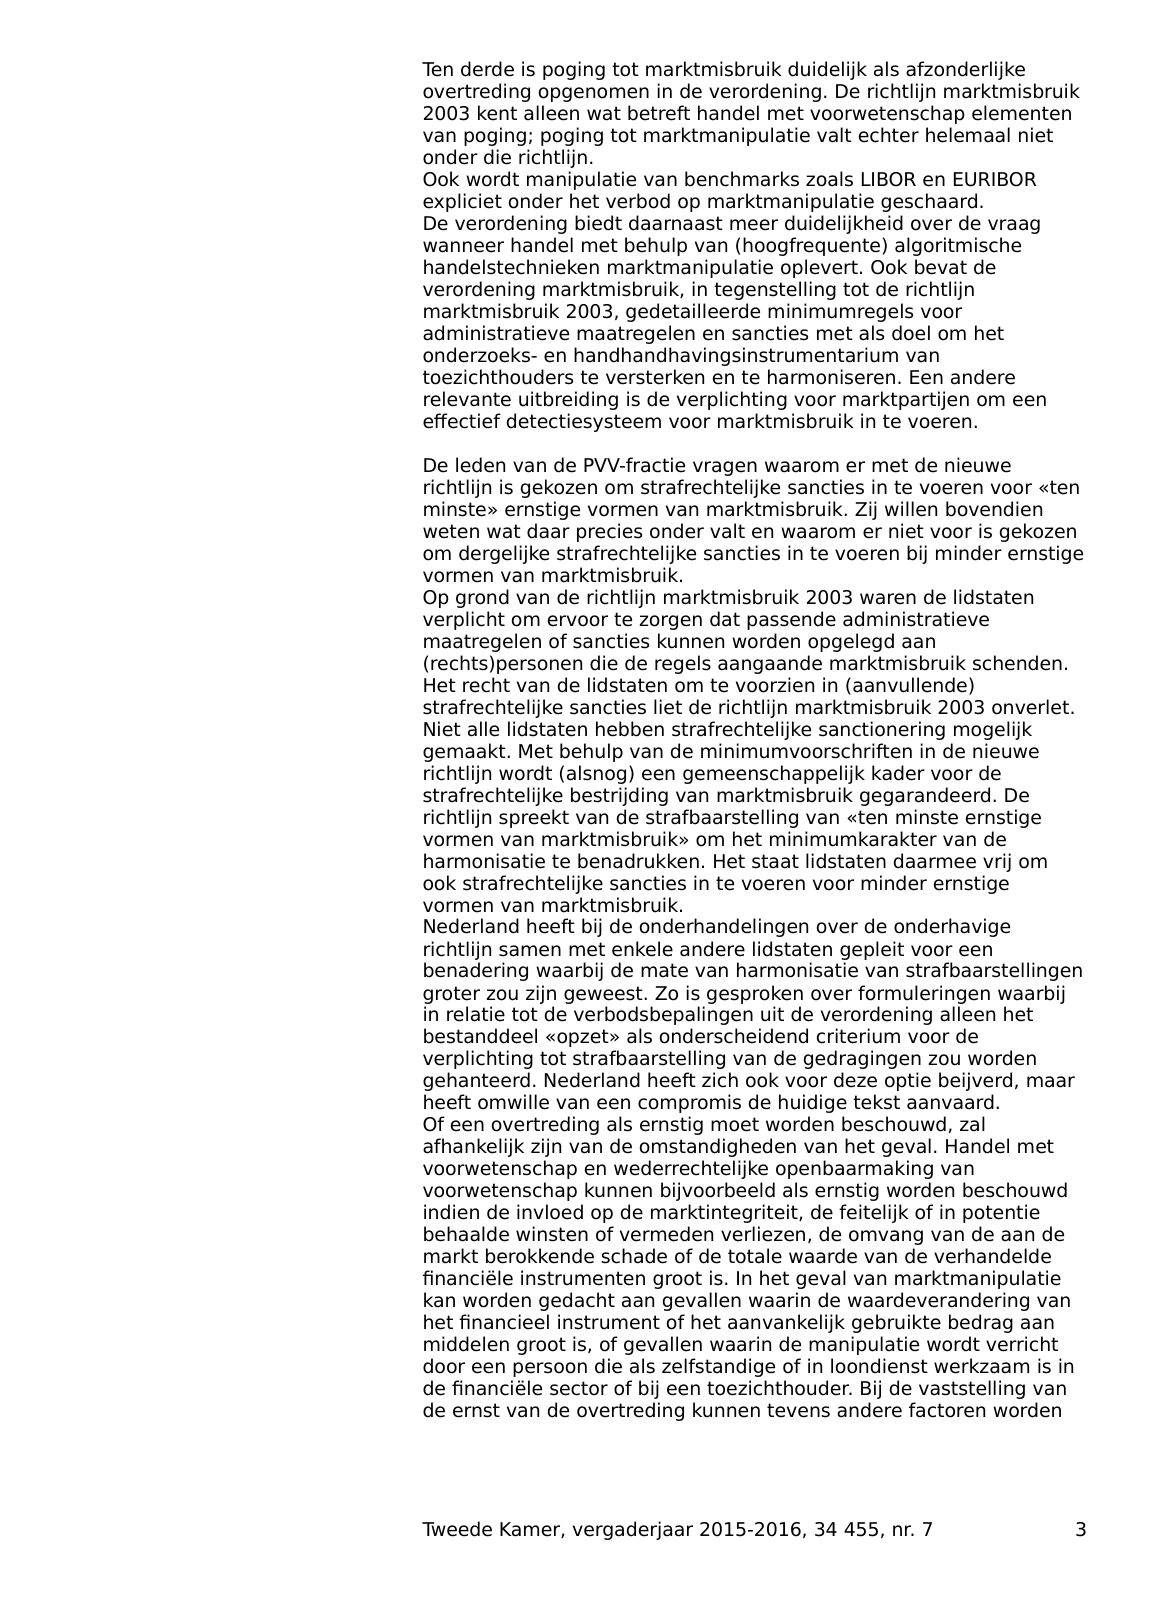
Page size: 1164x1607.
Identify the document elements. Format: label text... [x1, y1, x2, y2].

text Op grond van de richtlijn marktmisbruik 2003 waren de lidstaten verplicht om ervoor te zorgen dat passende administratieve maatregelen of sancties kunnen worden opgelegd aan (rechts)personen die de regels aangaande marktmisbruik schenden. Het recht van de lidstaten om te voorzien in (aanvullende) strafrechtelijke sancties liet de richtlijn marktmisbruik 2003 onverlet. Niet alle lidstaten hebben strafrechtelijke sanctionering mogelijk gemaakt. Met behulp van de minimumvoorschriften in de nieuwe richtlijn wordt (alsnog) een gemeenschappelijk kader voor de strafrechtelijke bestrijding van marktmisbruik gegarandeerd. De richtlijn spreekt van de strafbaarstelling van «ten minste ernstige vormen van marktmisbruik» om het minimumkarakter van de harmonisatie te benadrukken. Het staat lidstaten daarmee vrij om ook strafrechtelijke sancties in te voeren voor minder ernstige vormen van marktmisbruik. [422, 587, 1087, 916]
text De verordening biedt daarnaast meer duidelijkheid over de vraag wanneer handel met behulp van (hoogfrequente) algoritmische handelstechnieken marktmanipulatie oplevert. Ook bevat de verordening marktmisbruik, in tegenstelling tot de richtlijn marktmisbruik 2003, gedetailleerde minimumregels voor administratieve maatregelen en sancties met als doel om het onderzoeks- en handhandhavingsinstrumentarium van toezichthouders te versterken en te harmoniseren. Een andere relevante uitbreiding is de verplichting voor marktpartijen om een effectief detectiesysteem voor marktmisbruik in te voeren. [422, 213, 1087, 433]
text Of een overtreding als ernstig moet worden beschouwd, zal afhankelijk zijn van de omstandigheden van het geval. Handel met voorwetenschap en wederrechtelijke openbaarmaking van voorwetenschap kunnen bijvoorbeeld als ernstig worden beschouwd indien de invloed op de marktintegriteit, de feitelijk of in potentie behaalde winsten of vermeden verliezen, de omvang van de aan de markt berokkende schade of de totale waarde van de verhandelde financiële instrumenten groot is. In het geval van marktmanipulatie kan worden gedacht aan gevallen waarin de waardeverandering van het financieel instrument of het aanvankelijk gebruikte bedrag aan middelen groot is, of gevallen waarin de manipulatie wordt verricht door een persoon die als zelfstandige of in loondienst werkzaam is in de financiële sector of bij een toezichthouder. Bij de vaststelling van de ernst van de overtreding kunnen tevens andere factoren worden [422, 1114, 1087, 1422]
text Nederland heeft bij de onderhandelingen over de onderhavige richtlijn samen met enkele andere lidstaten gepleit voor een benadering waarbij de mate van harmonisatie van strafbaarstellingen groter zou zijn geweest. Zo is gesproken over formuleringen waarbij in relatie tot de verbodsbepalingen uit de verordening alleen het bestanddeel «opzet» als onderscheidend criterium voor de verplichting tot strafbaarstelling van de gedragingen zou worden gehanteerd. Nederland heeft zich ook voor deze optie beijverd, maar heeft omwille van een compromis de huidige tekst aanvaard. [422, 916, 1087, 1114]
text De leden van de PVV-fractie vragen waarom er met de nieuwe richtlijn is gekozen om strafrechtelijke sancties in te voeren voor «ten minste» ernstige vormen van marktmisbruik. Zij willen bovendien weten wat daar precies onder valt en waarom er niet voor is gekozen om dergelijke strafrechtelijke sancties in te voeren bij minder ernstige vormen van marktmisbruik. [422, 455, 1087, 587]
text Ook wordt manipulatie van benchmarks zoals LIBOR en EURIBOR expliciet onder het verbod op marktmanipulatie geschaard. [422, 169, 1087, 213]
text Ten derde is poging tot marktmisbruik duidelijk als afzonderlijke overtreding opgenomen in de verordening. De richtlijn marktmisbruik 2003 kent alleen wat betreft handel met voorwetenschap elementen van poging; poging tot marktmanipulatie valt echter helemaal niet onder die richtlijn. [422, 59, 1087, 169]
